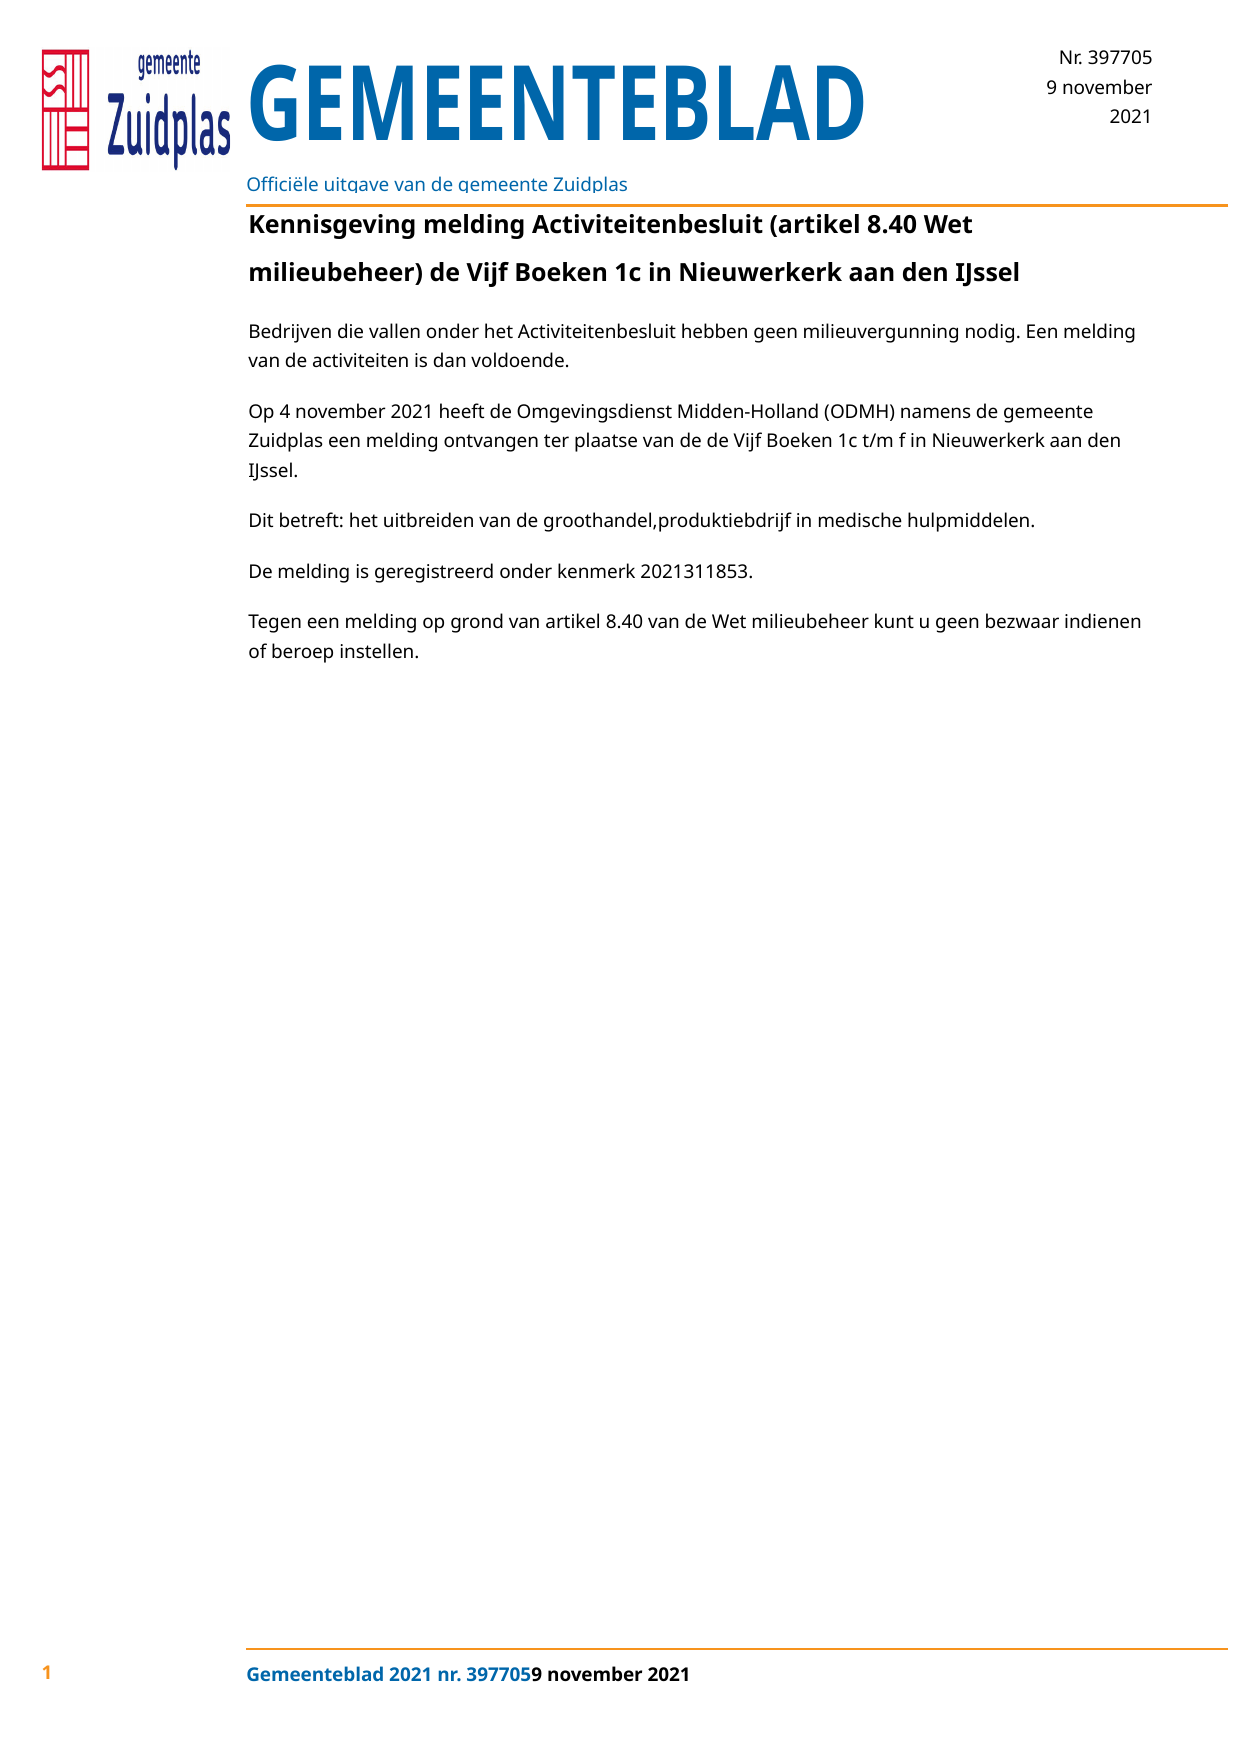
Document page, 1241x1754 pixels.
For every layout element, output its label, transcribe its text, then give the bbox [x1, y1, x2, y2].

text Bedrijven die vallen onder het Activiteitenbesluit hebben geen milieuvergunning nodig. Een melding van de activiteiten is dan voldoende. [248, 318, 1152, 373]
text Dit betreft: het uitbreiden van de groothandel,produktiebdrijf in medische hulpmiddelen. [248, 507, 1152, 533]
text Op 4 november 2021 heeft de Omgevingsdienst Midden-Holland (ODMH) namens de gemeente Zuidplas een melding ontvangen ter plaatse van de de Vijf Boeken 1c t/m f in Nieuwerkerk aan den IJssel. [248, 398, 1152, 483]
text De melding is geregistreerd onder kenmerk 2021311853. [248, 558, 1152, 584]
text Tegen een melding op grond van artikel 8.40 van de Wet milieubeheer kunt u geen bezwaar indienen of beroep instellen. [248, 608, 1152, 664]
picture [41, 47, 231, 172]
text Kennisgeving melding Activiteitenbesluit (artikel 8.40 Wet milieubeheer) de Vijf Boeken 1c in Nieuwerkerk aan den IJssel [248, 207, 1152, 288]
